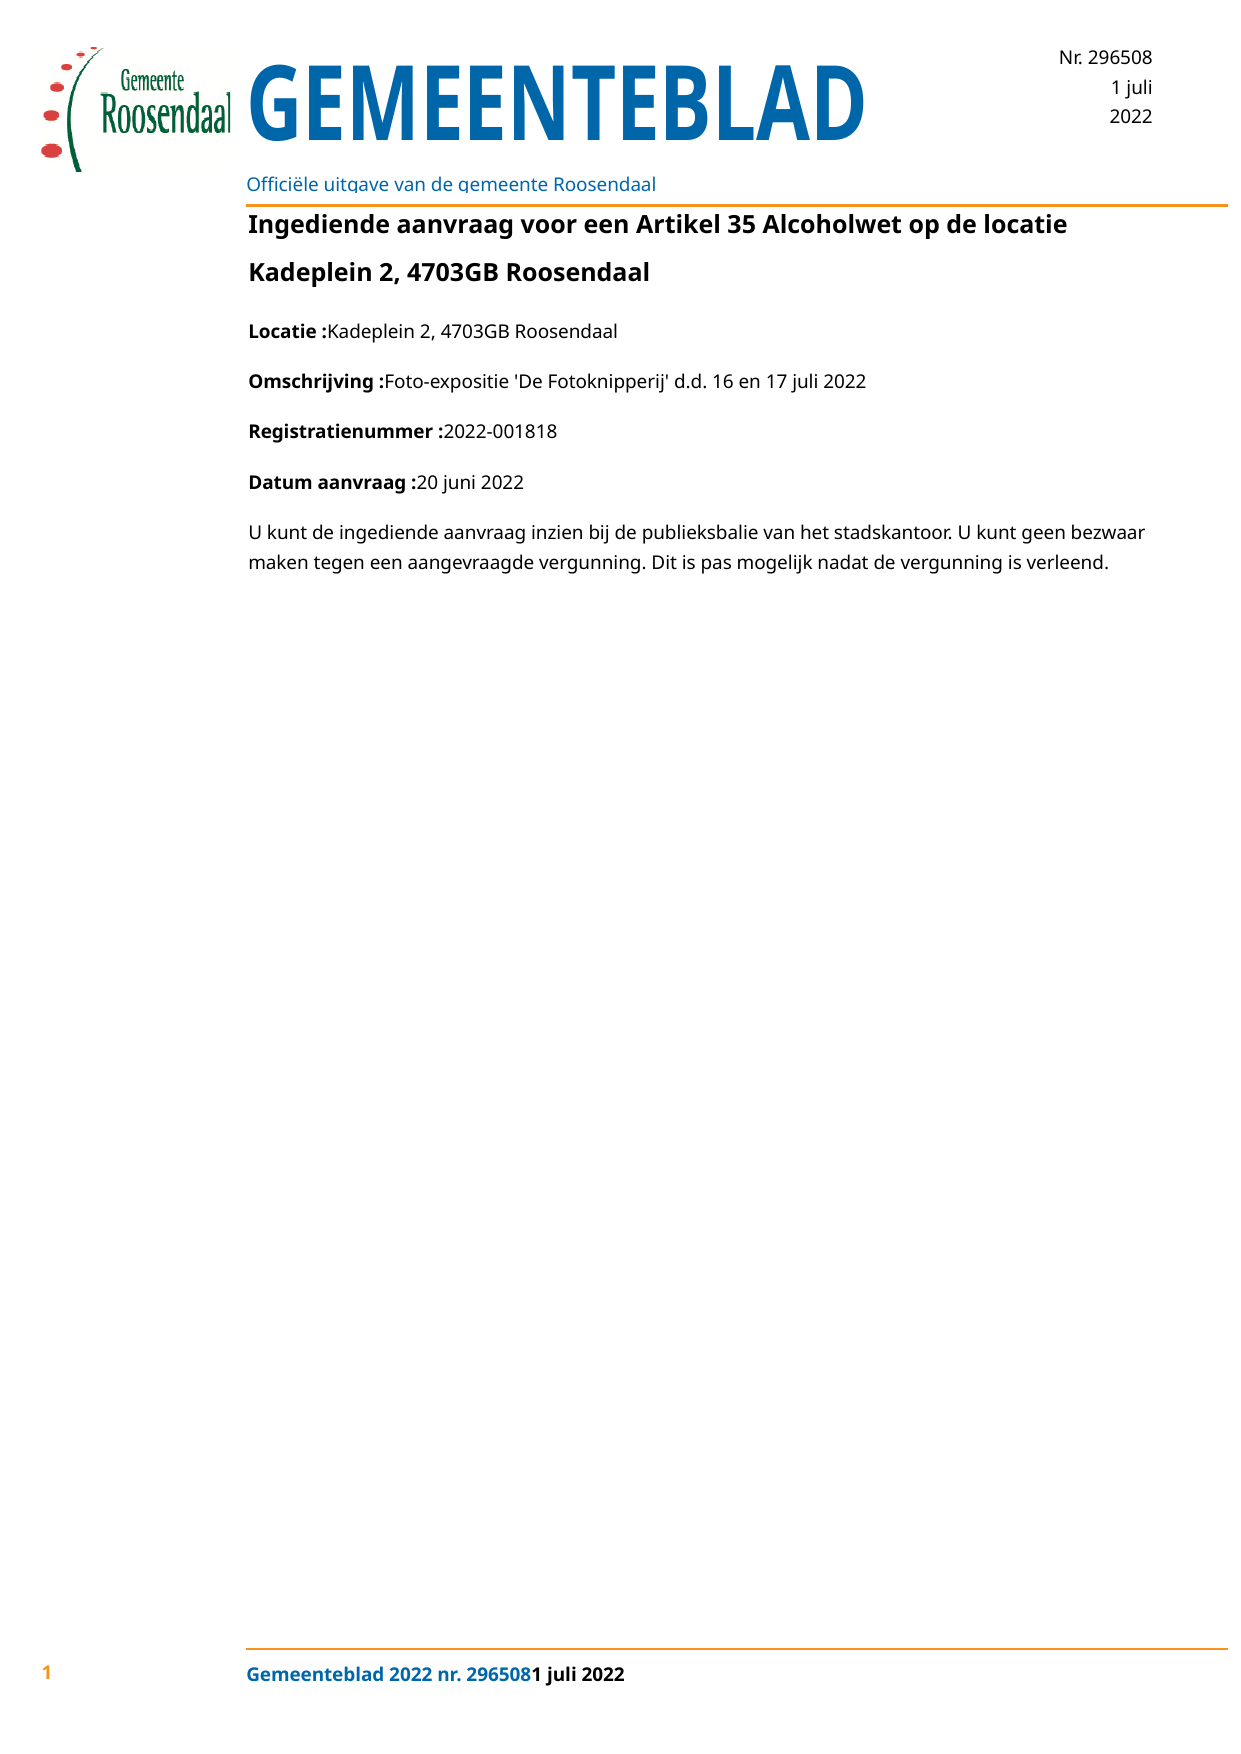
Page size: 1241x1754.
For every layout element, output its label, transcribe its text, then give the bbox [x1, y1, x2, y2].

text Ingediende aanvraag voor een Artikel 35 Alcoholwet op de locatie Kadeplein 2, 4703GB Roosendaal [248, 207, 1152, 288]
text Datum aanvraag :20 juni 2022 [248, 469, 1152, 495]
text Locatie :Kadeplein 2, 4703GB Roosendaal [248, 318, 1152, 344]
text Omschrijving :Foto-expositie 'De Fotoknipperij' d.d. 16 en 17 juli 2022 [248, 368, 1152, 394]
text Registratienummer :2022-001818 [248, 419, 1152, 444]
picture [41, 47, 231, 172]
text U kunt de ingediende aanvraag inzien bij de publieksbalie van het stadskantoor. U kunt geen bezwaar maken tegen een aangevraagde vergunning. Dit is pas mogelijk nadat de vergunning is verleend. [248, 519, 1152, 575]
